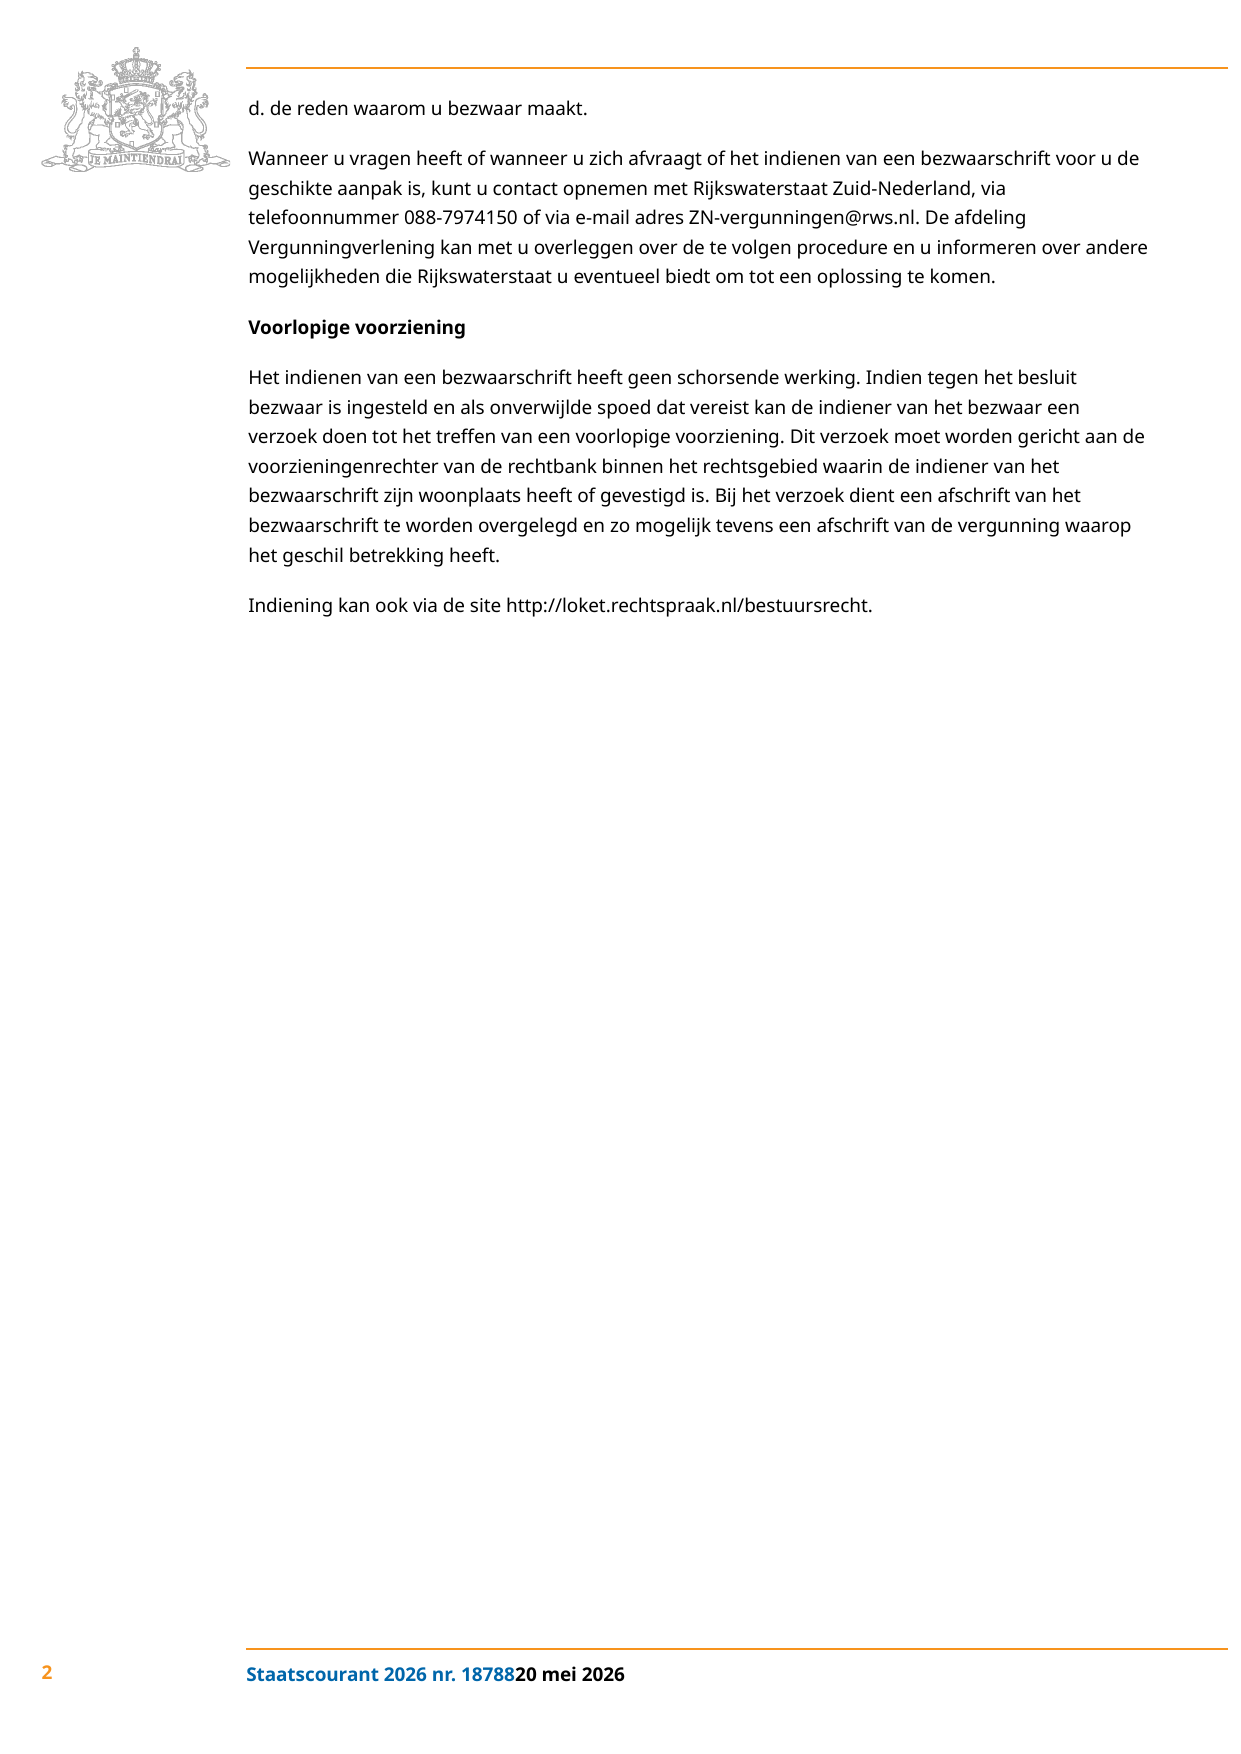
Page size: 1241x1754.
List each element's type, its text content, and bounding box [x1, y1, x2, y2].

text Wanneer u vragen heeft of wanneer u zich afvraagt of het indienen van een bezwaarschrift voor u de geschikte aanpak is, kunt u contact opnemen met Rijkswaterstaat Zuid-Nederland, via telefoonnummer 088-7974150 of via e-mail adres ZN-vergunningen@rws.nl. De afdeling Vergunningverlening kan met u overleggen over de te volgen procedure en u informeren over andere mogelijkheden die Rijkswaterstaat u eventueel biedt om tot een oplossing te komen. [248, 145, 1152, 289]
text Voorlopige voorziening [248, 314, 1152, 340]
text Het indienen van een bezwaarschrift heeft geen schorsende werking. Indien tegen het besluit bezwaar is ingesteld en als onverwijlde spoed dat vereist kan de indiener van het bezwaar een verzoek doen tot het treffen van een voorlopige voorziening. Dit verzoek moet worden gericht aan de voorzieningenrechter van de rechtbank binnen het rechtsgebied waarin de indiener van het bezwaarschrift zijn woonplaats heeft of gevestigd is. Bij het verzoek dient een afschrift van het bezwaarschrift te worden overgelegd en zo mogelijk tevens een afschrift van de vergunning waarop het geschil betrekking heeft. [248, 364, 1152, 568]
text d. de reden waarom u bezwaar maakt. [248, 95, 1152, 121]
picture [41, 47, 231, 172]
text Indiening kan ook via de site http://loket.rechtspraak.nl/bestuursrecht. [248, 592, 1152, 618]
